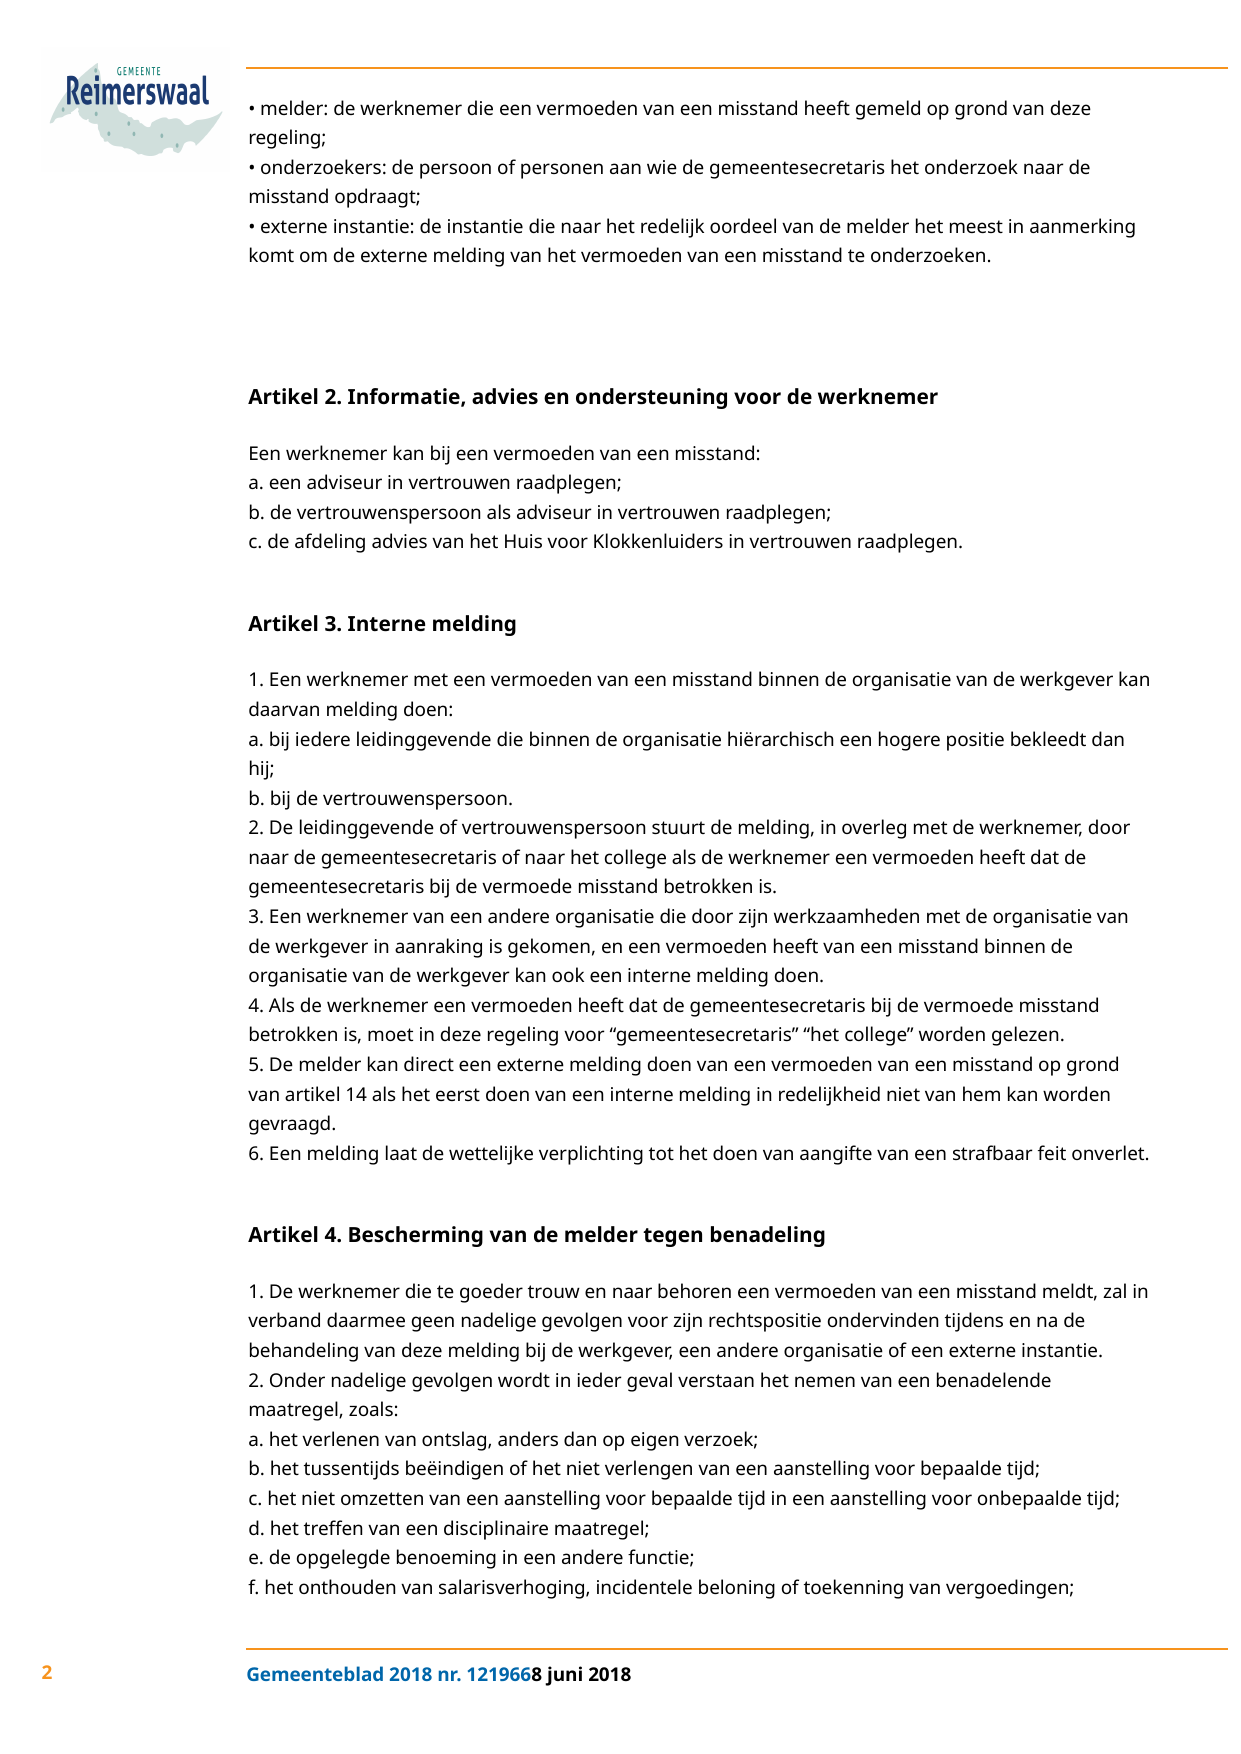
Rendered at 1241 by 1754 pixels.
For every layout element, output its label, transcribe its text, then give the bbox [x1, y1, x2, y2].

text 2. Onder nadelige gevolgen wordt in ieder geval verstaan het nemen van een benadelende maatregel, zoals: [248, 1367, 1152, 1422]
text • melder: de werknemer die een vermoeden van een misstand heeft gemeld op grond van deze regeling; [248, 95, 1152, 150]
text Artikel 3. Interne melding [248, 609, 1152, 637]
text 3. Een werknemer van een andere organisatie die door zijn werkzaamheden met de organisatie van de werkgever in aanraking is gekomen, en een vermoeden heeft van een misstand binnen de organisatie van de werkgever kan ook een interne melding doen. [248, 903, 1152, 988]
text Artikel 4. Bescherming van de melder tegen benadeling [248, 1220, 1152, 1248]
text c. het niet omzetten van een aanstelling voor bepaalde tijd in een aanstelling voor onbepaalde tijd; [248, 1485, 1152, 1511]
text 4. Als de werknemer een vermoeden heeft dat de gemeentesecretaris bij de vermoede misstand betrokken is, moet in deze regeling voor “gemeentesecretaris” “het college” worden gelezen. [248, 992, 1152, 1047]
text 6. Een melding laat de wettelijke verplichting tot het doen van aangifte van een strafbaar feit onverlet. [248, 1140, 1152, 1166]
text c. de afdeling advies van het Huis voor Klokkenluiders in vertrouwen raadplegen. [248, 529, 1152, 554]
text 1. De werknemer die te goeder trouw en naar behoren een vermoeden van een misstand meldt, zal in verband daarmee geen nadelige gevolgen voor zijn rechtspositie ondervinden tijdens en na de behandeling van deze melding bij de werkgever, een andere organisatie of een externe instantie. [248, 1278, 1152, 1363]
text 1. Een werknemer met een vermoeden van een misstand binnen de organisatie van de werkgever kan daarvan melding doen: [248, 667, 1152, 722]
text 5. De melder kan direct een externe melding doen van een vermoeden van een misstand op grond van artikel 14 als het eerst doen van een interne melding in redelijkheid niet van hem kan worden gevraagd. [248, 1051, 1152, 1136]
picture [41, 47, 231, 172]
text a. bij iedere leidinggevende die binnen de organisatie hiërarchisch een hogere positie bekleedt dan hij; [248, 726, 1152, 781]
text a. een adviseur in vertrouwen raadplegen; [248, 469, 1152, 495]
text Een werknemer kan bij een vermoeden van een misstand: [248, 440, 1152, 466]
text b. de vertrouwenspersoon als adviseur in vertrouwen raadplegen; [248, 499, 1152, 525]
text • onderzoekers: de persoon of personen aan wie de gemeentesecretaris het onderzoek naar de misstand opdraagt; [248, 154, 1152, 209]
text 2. De leidinggevende of vertrouwenspersoon stuurt de melding, in overleg met de werknemer, door naar de gemeentesecretaris of naar het college als de werknemer een vermoeden heeft dat de gemeentesecretaris bij de vermoede misstand betrokken is. [248, 814, 1152, 899]
text • externe instantie: de instantie die naar het redelijk oordeel van de melder het meest in aanmerking komt om de externe melding van het vermoeden van een misstand te onderzoeken. [248, 213, 1152, 268]
text e. de opgelegde benoeming in een andere functie; [248, 1544, 1152, 1570]
text d. het treffen van een disciplinaire maatregel; [248, 1515, 1152, 1540]
text b. bij de vertrouwenspersoon. [248, 785, 1152, 811]
text a. het verlenen van ontslag, anders dan op eigen verzoek; [248, 1426, 1152, 1452]
text f. het onthouden van salarisverhoging, incidentele beloning of toekenning van vergoedingen; [248, 1574, 1152, 1599]
text b. het tussentijds beëindigen of het niet verlengen van een aanstelling voor bepaalde tijd; [248, 1456, 1152, 1481]
text Artikel 2. Informatie, advies en ondersteuning voor de werknemer [248, 382, 1152, 410]
